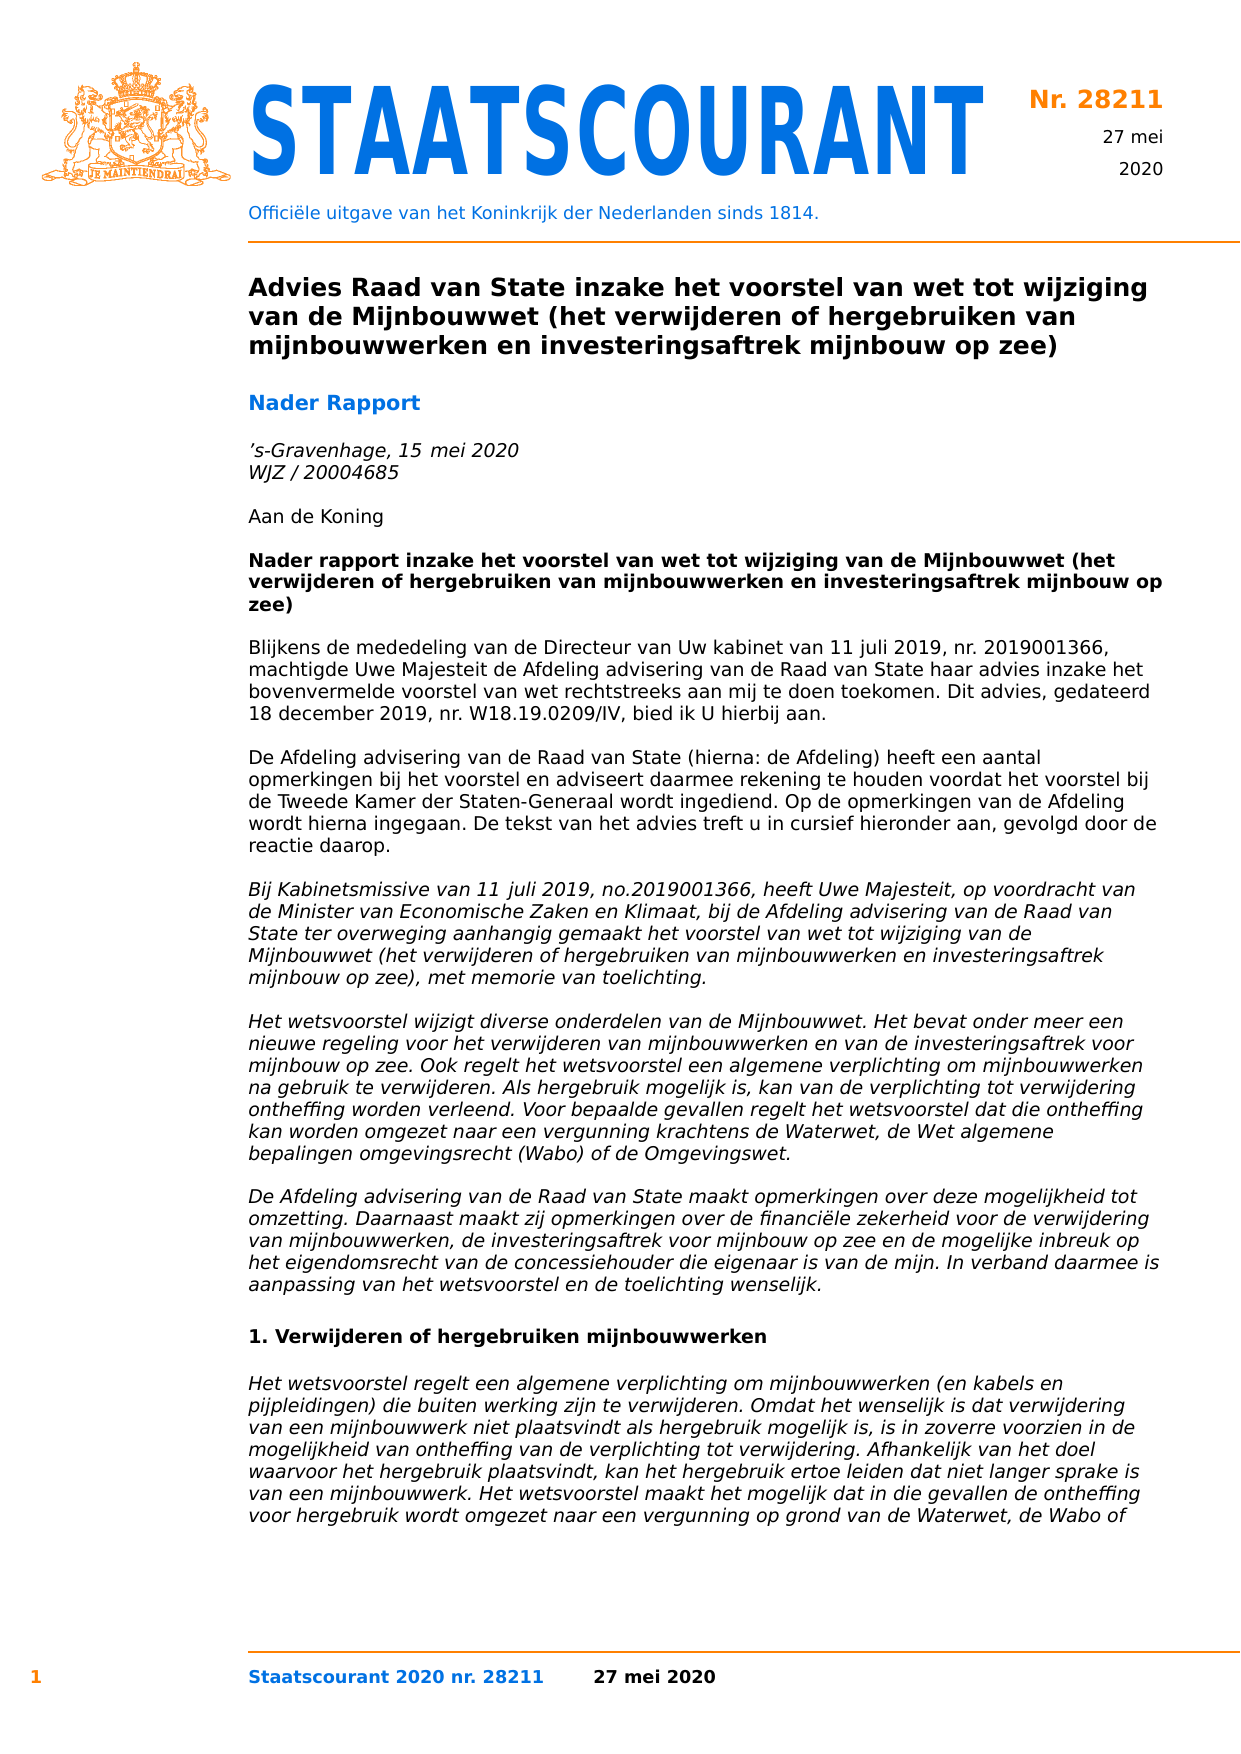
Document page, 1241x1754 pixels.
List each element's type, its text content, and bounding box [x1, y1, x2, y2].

text WJZ / 20004685 [248, 462, 1163, 484]
text Het wetsvoorstel wijzigt diverse onderdelen van de Mijnbouwwet. Het bevat onder meer een nieuwe regeling voor het verwijderen van mijnbouwwerken en van de investeringsaftrek voor mijnbouw op zee. Ook regelt het wetsvoorstel een algemene verplichting om mijnbouwwerken na gebruik te verwijderen. Als hergebruik mogelijk is, kan van de verplichting tot verwijdering ontheffing worden verleend. Voor bepaalde gevallen regelt het wetsvoorstel dat die ontheffing kan worden omgezet naar een vergunning krachtens de Waterwet, de Wet algemene bepalingen omgevingsrecht (Wabo) of de Omgevingswet. [248, 1011, 1163, 1164]
table_cell 27 mei [998, 121, 1240, 153]
text Het wetsvoorstel regelt een algemene verplichting om mijnbouwwerken (en kabels en pijpleidingen) die buiten werking zijn te verwijderen. Omdat het wenselijk is dat verwijdering van een mijnbouwwerk niet plaatsvindt als hergebruik mogelijk is, is in zoverre voorzien in de mogelijkheid van ontheffing van de verplichting tot verwijdering. Afhankelijk van het doel waarvoor het hergebruik plaatsvindt, kan het hergebruik ertoe leiden dat niet langer sprake is van een mijnbouwwerk. Het wetsvoorstel maakt het mogelijk dat in die gevallen de ontheffing voor hergebruik wordt omgezet naar een vergunning op grond van de Waterwet, de Wabo of [248, 1373, 1163, 1527]
table_header [25, 62, 248, 241]
table_cell Officiële uitgave van het Koninkrijk der Nederlanden sinds 1814. [248, 203, 1240, 241]
subtitle 1. Verwijderen of hergebruiken mijnbouwwerken [248, 1326, 1163, 1348]
text Bij Kabinetsmissive van 11 juli 2019, no.2019001366, heeft Uwe Majesteit, op voordracht van de Minister van Economische Zaken en Klimaat, bij de Afdeling advisering van de Raad van State ter overweging aanhangig gemaakt het voorstel van wet tot wijziging van de Mijnbouwwet (het verwijderen of hergebruiken van mijnbouwwerken en investeringsaftrek mijnbouw op zee), met memorie van toelichting. [248, 879, 1163, 989]
text De Afdeling advisering van de Raad van State maakt opmerkingen over deze mogelijkheid tot omzetting. Daarnaast maakt zij opmerkingen over de financiële zekerheid voor de verwijdering van mijnbouwwerken, de investeringsaftrek voor mijnbouw op zee en de mogelijke inbreuk op het eigendomsrecht van de concessiehouder die eigenaar is van de mijn. In verband daarmee is aanpassing van het wetsvoorstel en de toelichting wenselijk. [248, 1186, 1163, 1296]
picture [41, 62, 231, 186]
text Aan de Koning [248, 506, 1163, 528]
subtitle Nader Rapport [248, 391, 1163, 415]
table_header STAATSCOURANT [248, 62, 998, 203]
text ’s-Gravenhage, 15 mei 2020 [248, 440, 1163, 462]
table_cell 2020 [998, 153, 1240, 203]
text Blijkens de mededeling van de Directeur van Uw kabinet van 11 juli 2019, nr. 2019001366, machtigde Uwe Majesteit de Afdeling advisering van de Raad van State haar advies inzake het bovenvermelde voorstel van wet rechtstreeks aan mij te doen toekomen. Dit advies, gedateerd 18 december 2019, nr. W18.19.0209/IV, bied ik U hierbij aan. [248, 637, 1163, 725]
text De Afdeling advisering van de Raad van State (hierna: de Afdeling) heeft een aantal opmerkingen bij het voorstel en adviseert daarmee rekening te houden voordat het voorstel bij de Tweede Kamer der Staten-Generaal wordt ingediend. Op de opmerkingen van de Afdeling wordt hierna ingegaan. De tekst van het advies treft u in cursief hieronder aan, gevolgd door de reactie daarop. [248, 747, 1163, 857]
subtitle Advies Raad van State inzake het voorstel van wet tot wijziging van de Mijnbouwwet (het verwijderen of hergebruiken van mijnbouwwerken en investeringsaftrek mijnbouw op zee) [248, 273, 1163, 361]
table_header Nr. 28211 [998, 62, 1240, 121]
text Nader rapport inzake het voorstel van wet tot wijziging van de Mijnbouwwet (het verwijderen of hergebruiken van mijnbouwwerken en investeringsaftrek mijnbouw op zee) [248, 549, 1163, 615]
